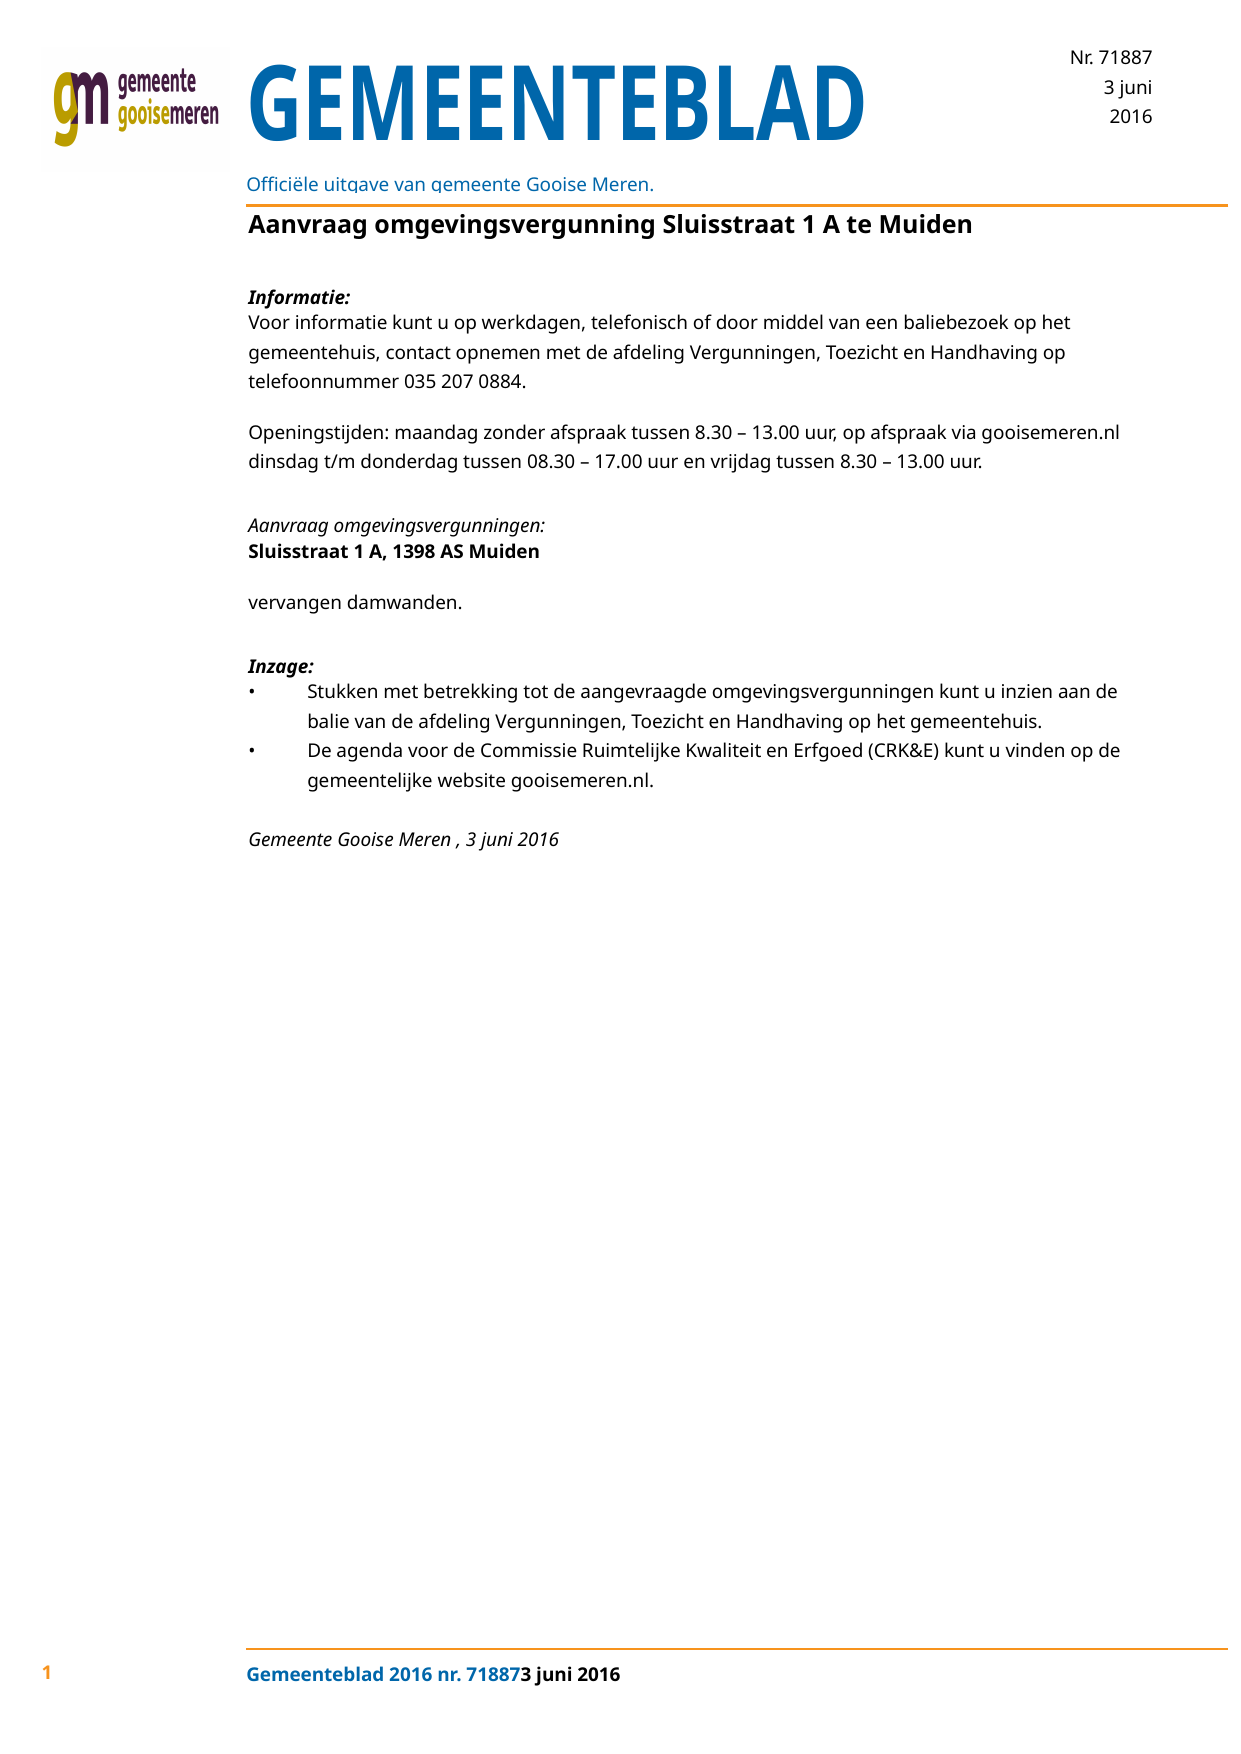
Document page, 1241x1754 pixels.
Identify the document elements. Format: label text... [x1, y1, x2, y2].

text Openingstijden: maandag zonder afspraak tussen 8.30 – 13.00 uur, op afspraak via gooisemeren.nl dinsdag t/m donderdag tussen 08.30 – 17.00 uur en vrijdag tussen 8.30 – 13.00 uur. [248, 419, 1152, 474]
text Sluisstraat 1 A, 1398 AS Muiden [248, 538, 1152, 564]
list De agenda voor de Commissie Ruimtelijke Kwaliteit en Erfgoed (CRK&E) kunt u vinden op de gemeentelijke website gooisemeren.nl. [248, 738, 1152, 793]
list Stukken met betrekking tot de aangevraagde omgevingsvergunningen kunt u inzien aan de balie van de afdeling Vergunningen, Toezicht en Handhaving op het gemeentehuis. [248, 678, 1152, 734]
text Aanvraag omgevingsvergunning Sluisstraat 1 A te Muiden [248, 207, 1152, 241]
text vervangen damwanden. [248, 589, 1152, 614]
picture [41, 47, 231, 172]
text Voor informatie kunt u op werkdagen, telefonisch of door middel van een baliebezoek op het gemeentehuis, contact opnemen met de afdeling Vergunningen, Toezicht en Handhaving op telefoonnummer 035 207 0884. [248, 309, 1152, 394]
text Informatie: [248, 284, 1152, 309]
text Gemeente Gooise Meren , 3 juni 2016 [248, 826, 1152, 852]
text Inzage: [248, 653, 1152, 678]
text Aanvraag omgevingsvergunningen: [248, 513, 1152, 538]
